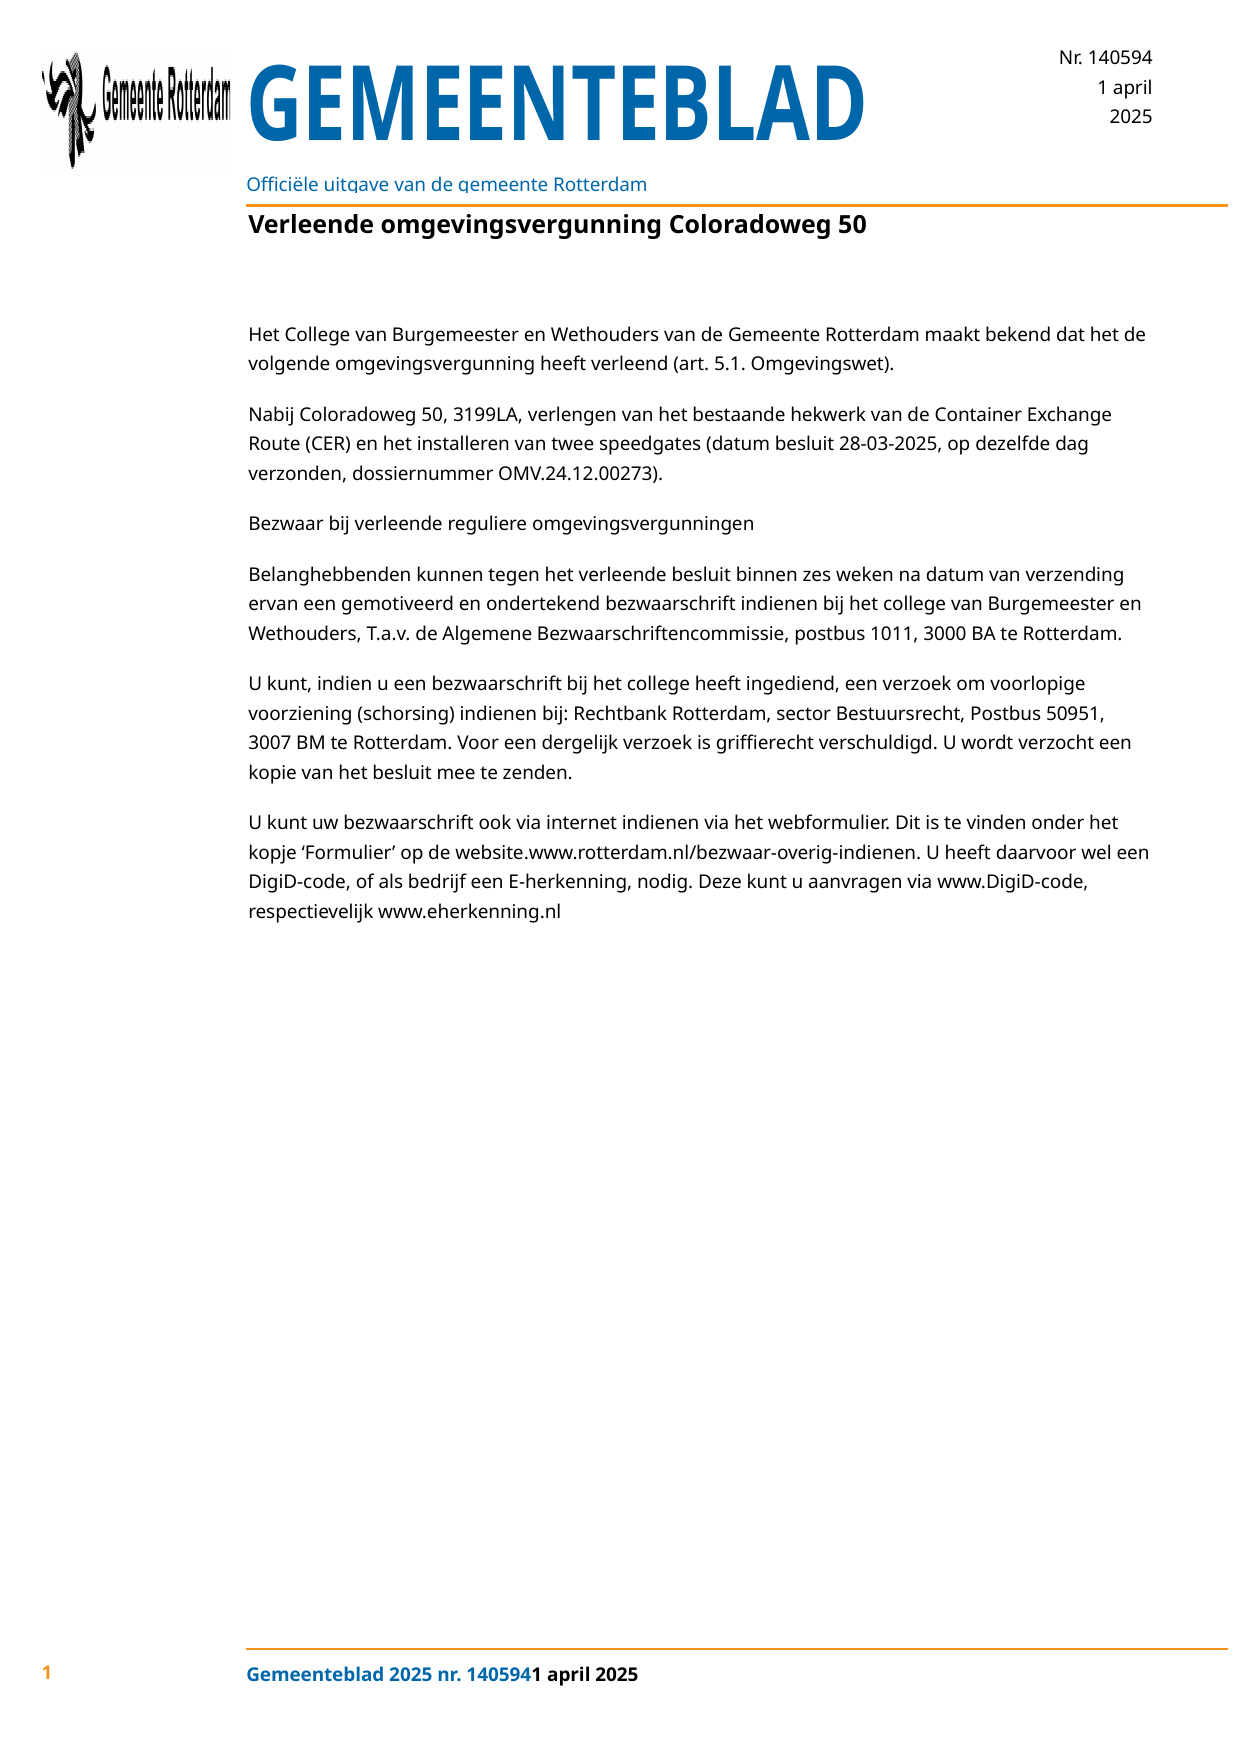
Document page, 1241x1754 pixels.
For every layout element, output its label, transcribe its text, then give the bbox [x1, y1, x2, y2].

text Belanghebbenden kunnen tegen het verleende besluit binnen zes weken na datum van verzending ervan een gemotiveerd en ondertekend bezwaarschrift indienen bij het college van Burgemeester en Wethouders, T.a.v. de Algemene Bezwaarschriftencommissie, postbus 1011, 3000 BA te Rotterdam. [248, 561, 1152, 646]
picture [41, 47, 231, 172]
text Bezwaar bij verleende reguliere omgevingsvergunningen [248, 510, 1152, 536]
text Verleende omgevingsvergunning Coloradoweg 50 [248, 207, 1152, 241]
text Het College van Burgemeester en Wethouders van de Gemeente Rotterdam maakt bekend dat het de volgende omgevingsvergunning heeft verleend (art. 5.1. Omgevingswet). [248, 321, 1152, 376]
text Nabij Coloradoweg 50, 3199LA, verlengen van het bestaande hekwerk van de Container Exchange Route (CER) en het installeren van twee speedgates (datum besluit 28-03-2025, op dezelfde dag verzonden, dossiernummer OMV.24.12.00273). [248, 401, 1152, 486]
text U kunt uw bezwaarschrift ook via internet indienen via het webformulier. Dit is te vinden onder het kopje ‘Formulier’ op de website.www.rotterdam.nl/bezwaar-overig-indienen. U heeft daarvoor wel een DigiD-code, of als bedrijf een E-herkenning, nodig. Deze kunt u aanvragen via www.DigiD-code, respectievelijk www.eherkenning.nl [248, 809, 1152, 924]
text U kunt, indien u een bezwaarschrift bij het college heeft ingediend, een verzoek om voorlopige voorziening (schorsing) indienen bij: Rechtbank Rotterdam, sector Bestuursrecht, Postbus 50951, 3007 BM te Rotterdam. Voor een dergelijk verzoek is griffierecht verschuldigd. U wordt verzocht een kopie van het besluit mee te zenden. [248, 670, 1152, 785]
